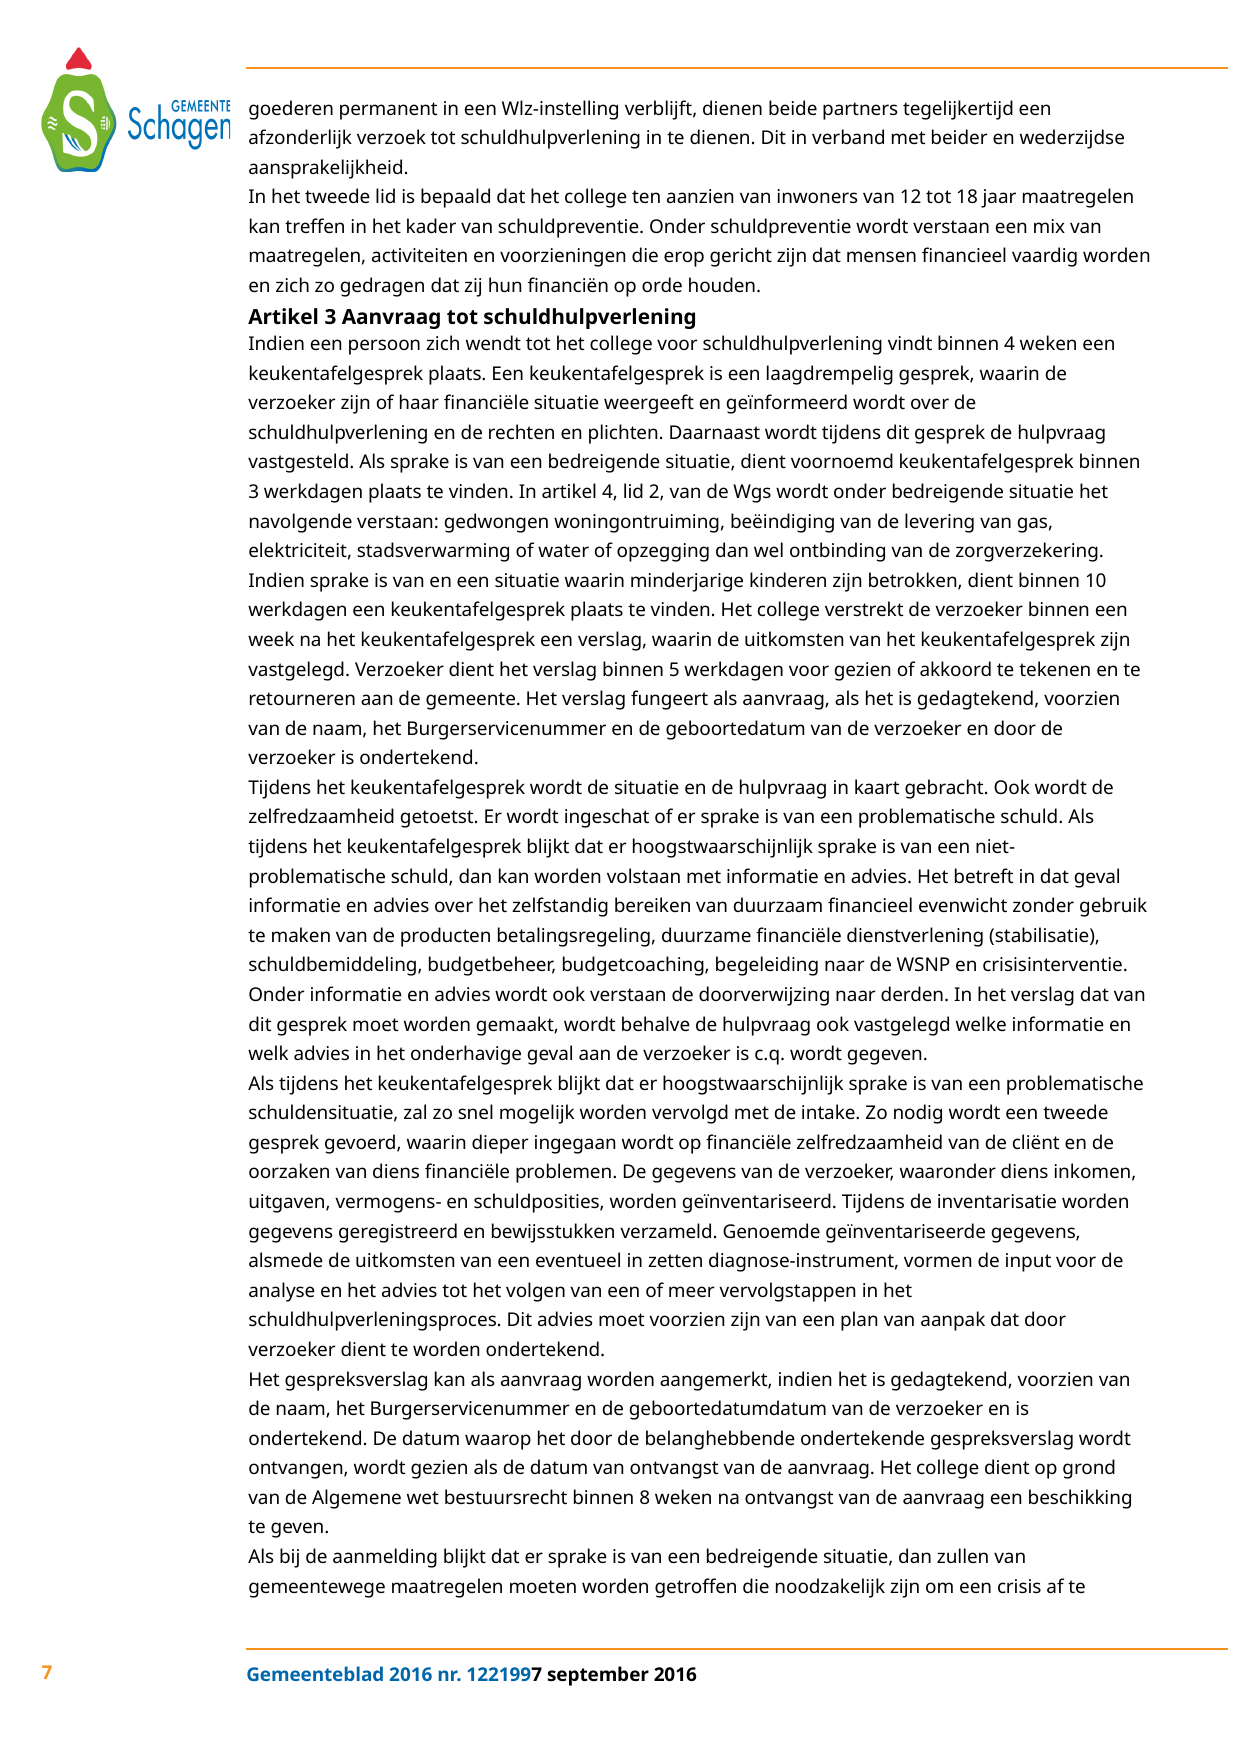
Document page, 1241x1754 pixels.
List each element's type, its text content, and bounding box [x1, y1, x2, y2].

text Als tijdens het keukentafelgesprek blijkt dat er hoogstwaarschijnlijk sprake is van een problematische schuldensituatie, zal zo snel mogelijk worden vervolgd met de intake. Zo nodig wordt een tweede gesprek gevoerd, waarin dieper ingegaan wordt op financiële zelfredzaamheid van de cliënt en de oorzaken van diens financiële problemen. De gegevens van de verzoeker, waaronder diens inkomen, uitgaven, vermogens- en schuldposities, worden geïnventariseerd. Tijdens de inventarisatie worden gegevens geregistreerd en bewijsstukken verzameld. Genoemde geïnventariseerde gegevens, alsmede de uitkomsten van een eventueel in zetten diagnose-instrument, vormen de input voor de analyse en het advies tot het volgen van een of meer vervolgstappen in het schuldhulpverleningsproces. Dit advies moet voorzien zijn van een plan van aanpak dat door verzoeker dient te worden ondertekend. [248, 1070, 1152, 1362]
text Het gespreksverslag kan als aanvraag worden aangemerkt, indien het is gedagtekend, voorzien van de naam, het Burgerservicenummer en de geboortedatumdatum van de verzoeker en is ondertekend. De datum waarop het door de belanghebbende ondertekende gespreksverslag wordt ontvangen, wordt gezien als de datum van ontvangst van de aanvraag. Het college dient op grond van de Algemene wet bestuursrecht binnen 8 weken na ontvangst van de aanvraag een beschikking te geven. [248, 1366, 1152, 1539]
text In het tweede lid is bepaald dat het college ten aanzien van inwoners van 12 tot 18 jaar maatregelen kan treffen in het kader van schuldpreventie. Onder schuldpreventie wordt verstaan een mix van maatregelen, activiteiten en voorzieningen die erop gericht zijn dat mensen financieel vaardig worden en zich zo gedragen dat zij hun financiën op orde houden. [248, 183, 1152, 298]
text Indien sprake is van en een situatie waarin minderjarige kinderen zijn betrokken, dient binnen 10 werkdagen een keukentafelgesprek plaats te vinden. Het college verstrekt de verzoeker binnen een week na het keukentafelgesprek een verslag, waarin de uitkomsten van het keukentafelgesprek zijn vastgelegd. Verzoeker dient het verslag binnen 5 werkdagen voor gezien of akkoord te tekenen en te retourneren aan de gemeente. Het verslag fungeert als aanvraag, als het is gedagtekend, voorzien van de naam, het Burgerservicenummer en de geboortedatum van de verzoeker en door de verzoeker is ondertekend. [248, 567, 1152, 770]
text goederen permanent in een Wlz-instelling verblijft, dienen beide partners tegelijkertijd een afzonderlijk verzoek tot schuldhulpverlening in te dienen. Dit in verband met beider en wederzijdse aansprakelijkheid. [248, 95, 1152, 180]
text Tijdens het keukentafelgesprek wordt de situatie en de hulpvraag in kaart gebracht. Ook wordt de zelfredzaamheid getoetst. Er wordt ingeschat of er sprake is van een problematische schuld. Als tijdens het keukentafelgesprek blijkt dat er hoogstwaarschijnlijk sprake is van een niet- problematische schuld, dan kan worden volstaan met informatie en advies. Het betreft in dat geval informatie en advies over het zelfstandig bereiken van duurzaam financieel evenwicht zonder gebruik te maken van de producten betalingsregeling, duurzame financiële dienstverlening (stabilisatie), schuldbemiddeling, budgetbeheer, budgetcoaching, begeleiding naar de WSNP en crisisinterventie. Onder informatie en advies wordt ook verstaan de doorverwijzing naar derden. In het verslag dat van dit gesprek moet worden gemaakt, wordt behalve de hulpvraag ook vastgelegd welke informatie en welk advies in het onderhavige geval aan de verzoeker is c.q. wordt gegeven. [248, 774, 1152, 1066]
text Indien een persoon zich wendt tot het college voor schuldhulpverlening vindt binnen 4 weken een keukentafelgesprek plaats. Een keukentafelgesprek is een laagdrempelig gesprek, waarin de verzoeker zijn of haar financiële situatie weergeeft en geïnformeerd wordt over de schuldhulpverlening en de rechten en plichten. Daarnaast wordt tijdens dit gesprek de hulpvraag vastgesteld. Als sprake is van een bedreigende situatie, dient voornoemd keukentafelgesprek binnen 3 werkdagen plaats te vinden. In artikel 4, lid 2, van de Wgs wordt onder bedreigende situatie het navolgende verstaan: gedwongen woningontruiming, beëindiging van de levering van gas, elektriciteit, stadsverwarming of water of opzegging dan wel ontbinding van de zorgverzekering. [248, 330, 1152, 563]
text Artikel 3 Aanvraag tot schuldhulpverlening [248, 302, 1152, 330]
picture [41, 47, 231, 172]
text Als bij de aanmelding blijkt dat er sprake is van een bedreigende situatie, dan zullen van gemeentewege maatregelen moeten worden getroffen die noodzakelijk zijn om een crisis af te [248, 1543, 1152, 1598]
